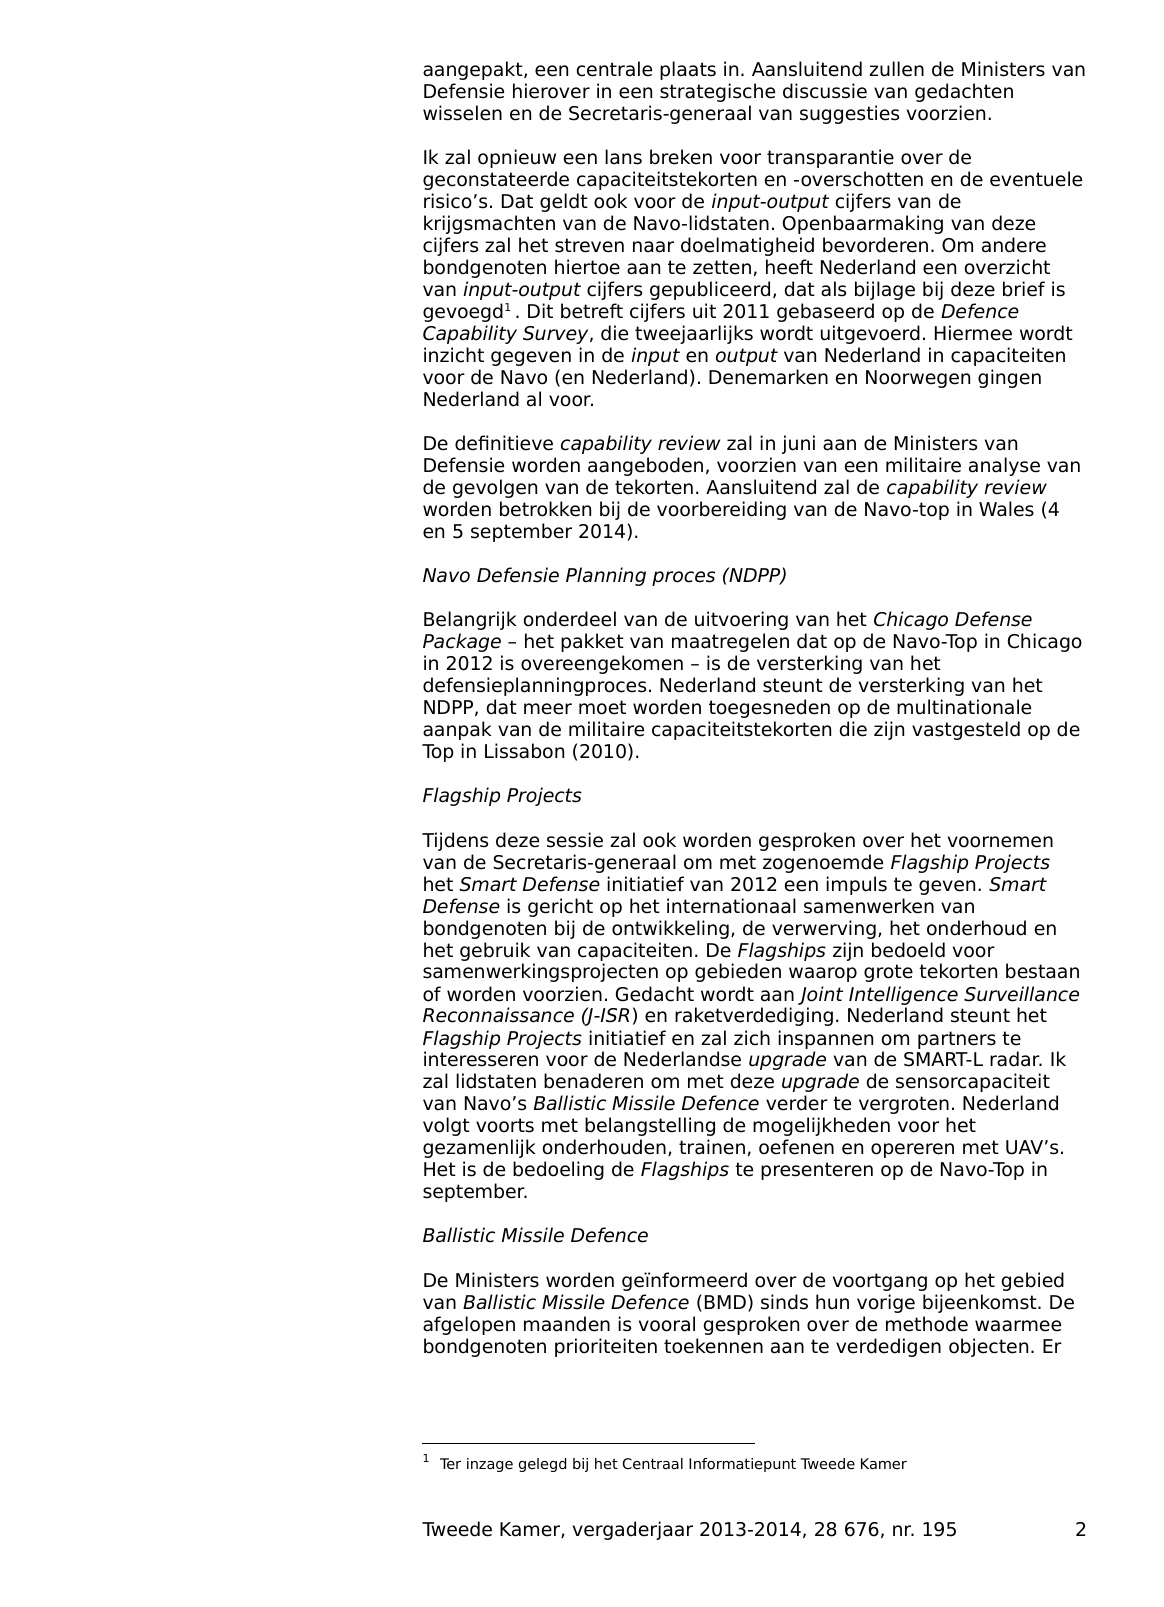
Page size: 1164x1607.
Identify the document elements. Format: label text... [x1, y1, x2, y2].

text aangepakt, een centrale plaats in. Aansluitend zullen de Ministers van Defensie hierover in een strategische discussie van gedachten wisselen en de Secretaris-generaal van suggesties voorzien. [422, 59, 1087, 125]
text De definitieve capability review zal in juni aan de Ministers van Defensie worden aangeboden, voorzien van een militaire analyse van de gevolgen van de tekorten. Aansluitend zal de capability review worden betrokken bij de voorbereiding van de Navo-top in Wales (4 en 5 september 2014). [422, 433, 1087, 543]
subtitle Ballistic Missile Defence [422, 1225, 1087, 1247]
subtitle Flagship Projects [422, 785, 1087, 807]
subtitle Navo Defensie Planning proces (NDPP) [422, 565, 1087, 587]
text Ter inzage gelegd bij het Centraal Informatiepunt Tweede Kamer [422, 1452, 1087, 1474]
text Belangrijk onderdeel van de uitvoering van het Chicago Defense Package – het pakket van maatregelen dat op de Navo-Top in Chicago in 2012 is overeengekomen – is de versterking van het defensieplanningproces. Nederland steunt de versterking van het NDPP, dat meer moet worden toegesneden op de multinationale aanpak van de militaire capaciteitstekorten die zijn vastgesteld op de Top in Lissabon (2010). [422, 609, 1087, 763]
text Tijdens deze sessie zal ook worden gesproken over het voornemen van de Secretaris-generaal om met zogenoemde Flagship Projects het Smart Defense initiatief van 2012 een impuls te geven. Smart Defense is gericht op het internationaal samenwerken van bondgenoten bij de ontwikkeling, de verwerving, het onderhoud en het gebruik van capaciteiten. De Flagships zijn bedoeld voor samenwerkingsprojecten op gebieden waarop grote tekorten bestaan of worden voorzien. Gedacht wordt aan Joint Intelligence Surveillance Reconnaissance (J-ISR) en raketverdediging. Nederland steunt het Flagship Projects initiatief en zal zich inspannen om partners te interesseren voor de Nederlandse upgrade van de SMART-L radar. Ik zal lidstaten benaderen om met deze upgrade de sensorcapaciteit van Navo’s Ballistic Missile Defence verder te vergroten. Nederland volgt voorts met belangstelling de mogelijkheden voor het gezamenlijk onderhouden, trainen, oefenen en opereren met UAV’s. Het is de bedoeling de Flagships te presenteren op de Navo-Top in september. [422, 829, 1087, 1203]
text Ik zal opnieuw een lans breken voor transparantie over de geconstateerde capaciteitstekorten en -overschotten en de eventuele risico’s. Dat geldt ook voor de input-output cijfers van de krijgsmachten van de Navo-lidstaten. Openbaarmaking van deze cijfers zal het streven naar doelmatigheid bevorderen. Om andere bondgenoten hiertoe aan te zetten, heeft Nederland een overzicht van input-output cijfers gepubliceerd, dat als bijlage bij deze brief is gevoegd. Dit betreft cijfers uit 2011 gebaseerd op de Defence Capability Survey, die tweejaarlijks wordt uitgevoerd. Hiermee wordt inzicht gegeven in de input en output van Nederland in capaciteiten voor de Navo (en Nederland). Denemarken en Noorwegen gingen Nederland al voor. [422, 147, 1087, 411]
text De Ministers worden geïnformeerd over de voortgang op het gebied van Ballistic Missile Defence (BMD) sinds hun vorige bijeenkomst. De afgelopen maanden is vooral gesproken over de methode waarmee bondgenoten prioriteiten toekennen aan te verdedigen objecten. Er [422, 1269, 1087, 1357]
